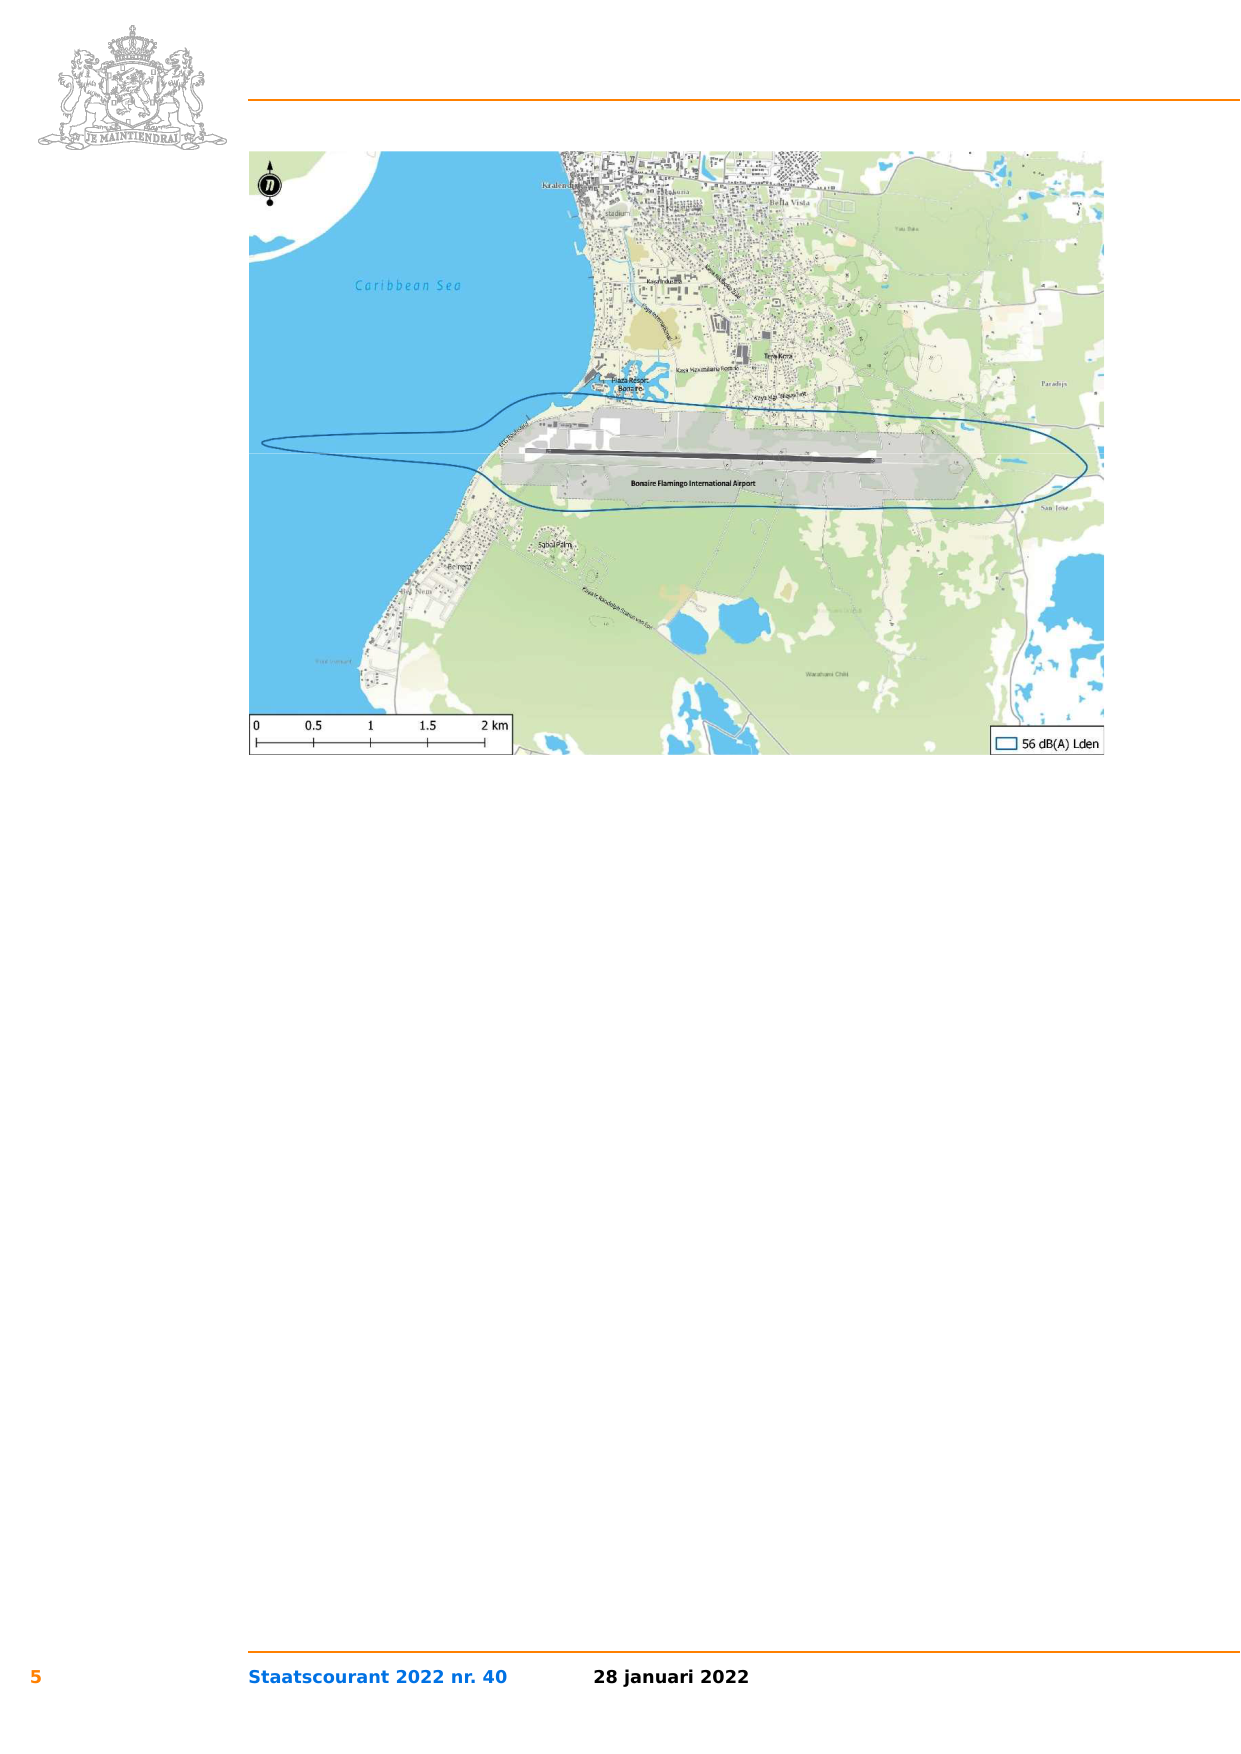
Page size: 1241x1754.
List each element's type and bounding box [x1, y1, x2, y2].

picture [38, 25, 227, 150]
picture [248, 151, 1105, 755]
